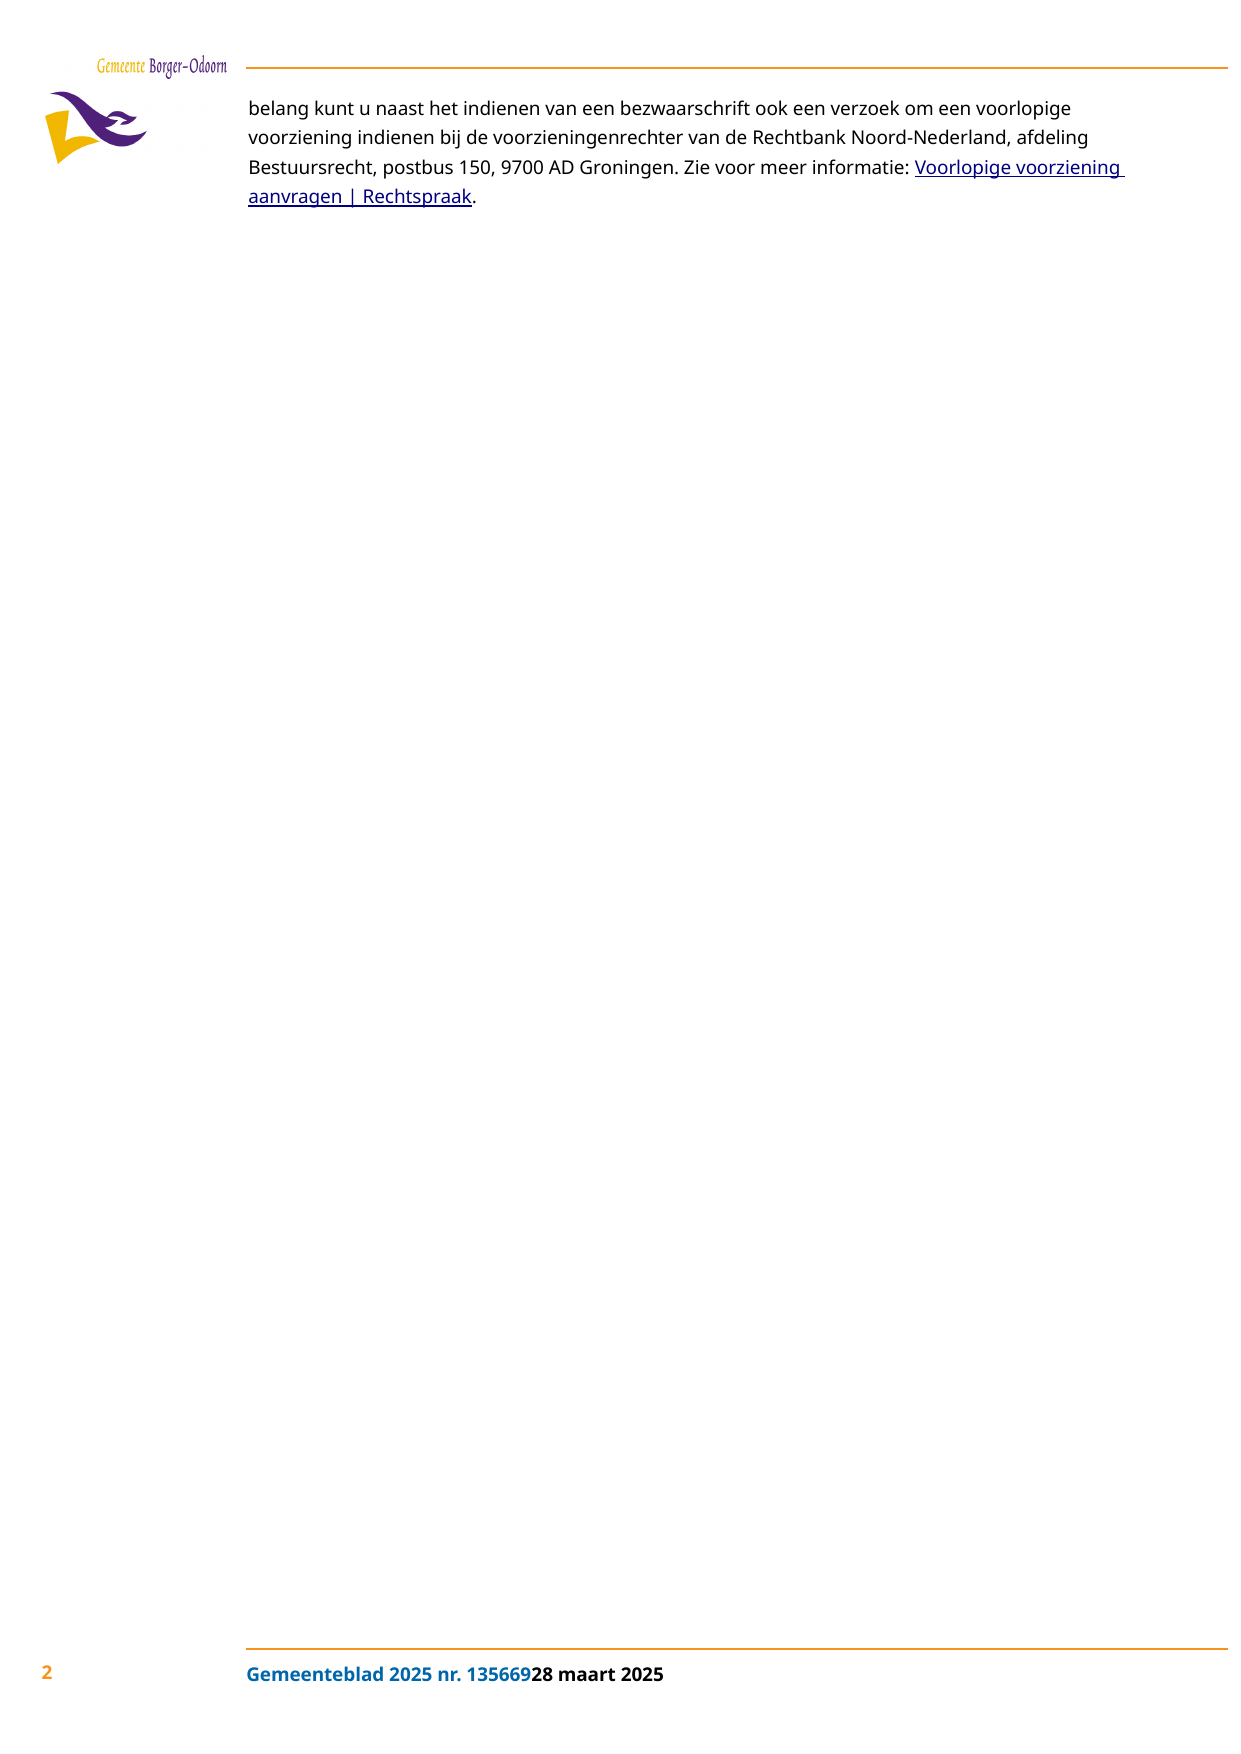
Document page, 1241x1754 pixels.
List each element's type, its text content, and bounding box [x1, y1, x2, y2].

picture [41, 47, 231, 172]
text belang kunt u naast het indienen van een bezwaarschrift ook een verzoek om een voorlopige voorziening indienen bij de voorzieningenrechter van de Rechtbank Noord-Nederland, afdeling Bestuursrecht, postbus 150, 9700 AD Groningen. Zie voor meer informatie: Voorlopige voorziening aanvragen | Rechtspraak. [248, 95, 1152, 209]
